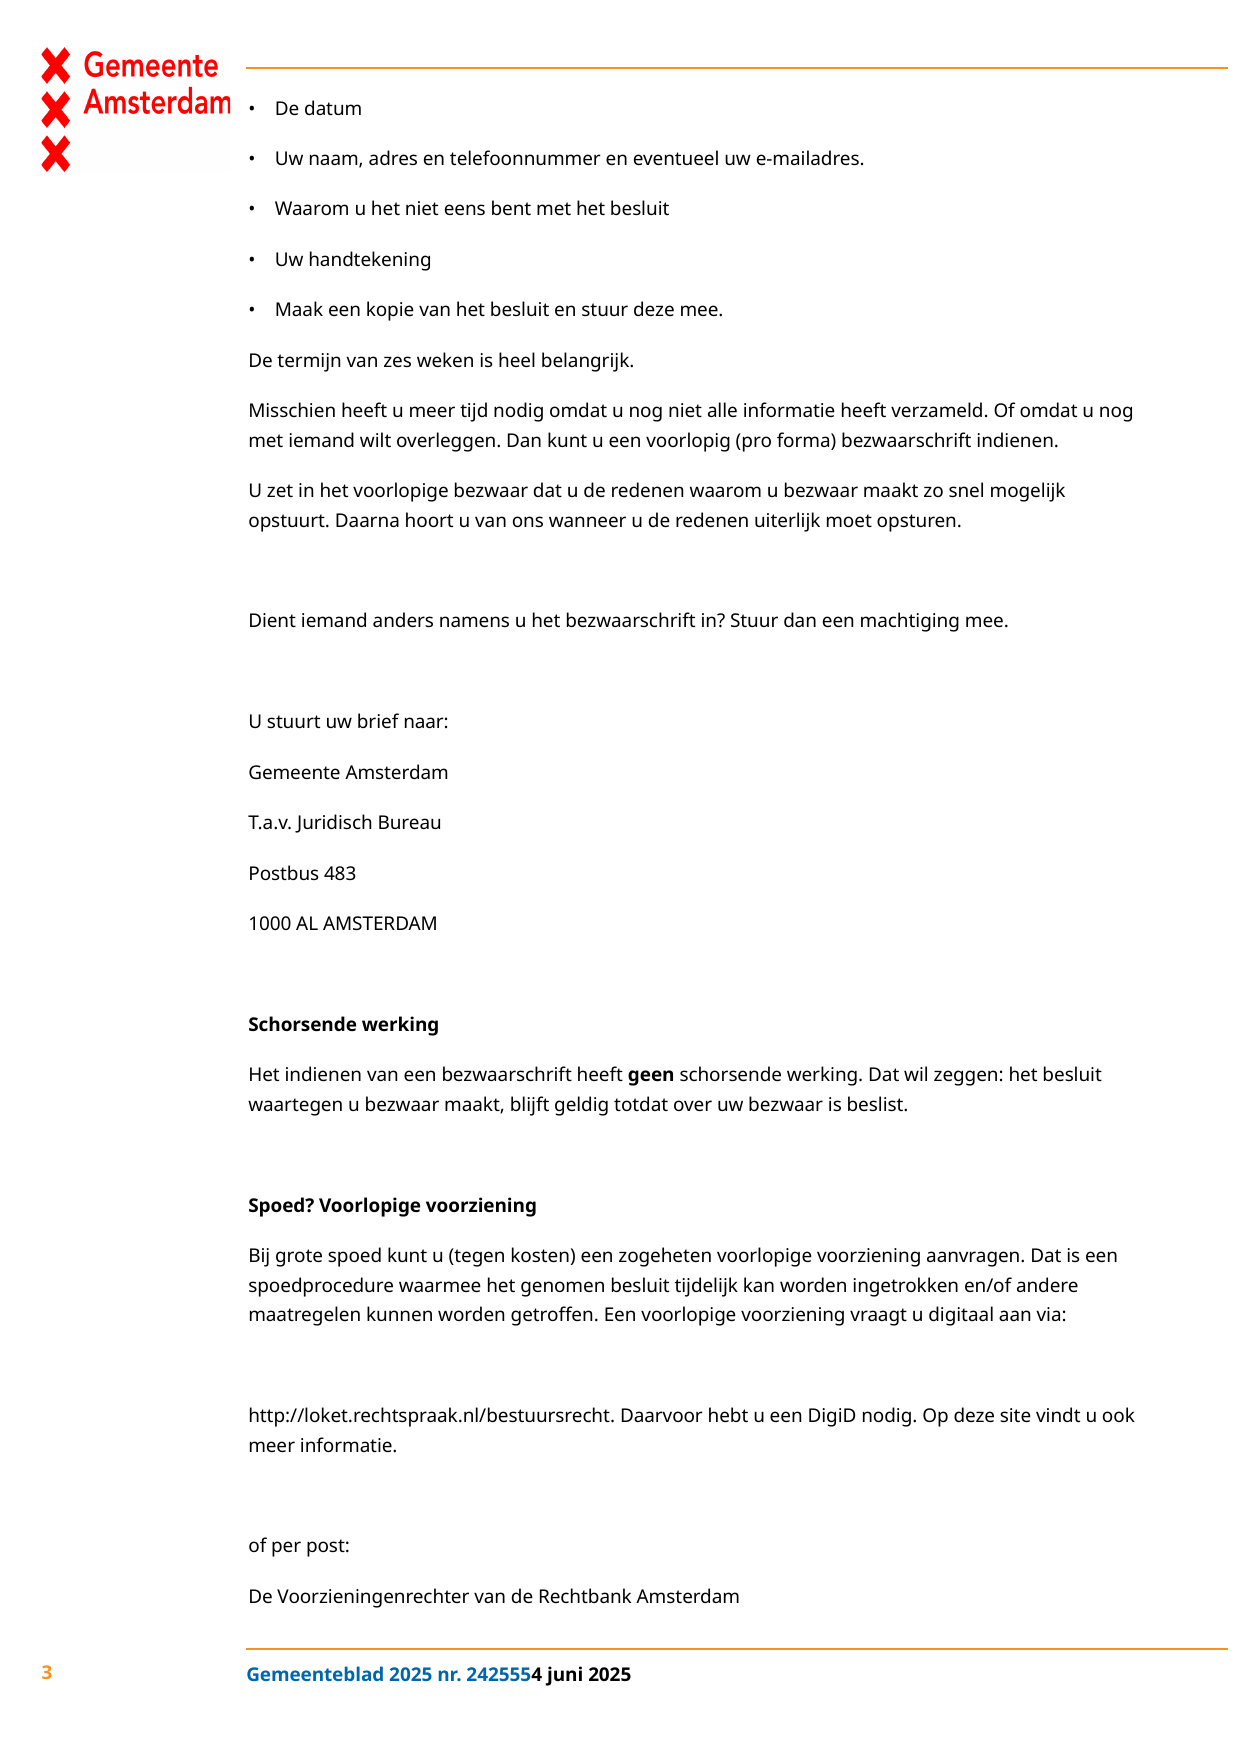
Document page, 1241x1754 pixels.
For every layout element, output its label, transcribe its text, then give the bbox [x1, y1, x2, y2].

text Spoed? Voorlopige voorziening [248, 1192, 1152, 1218]
text Het indienen van een bezwaarschrift heeft geen schorsende werking. Dat wil zeggen: het besluit waartegen u bezwaar maakt, blijft geldig totdat over uw bezwaar is beslist. [248, 1061, 1152, 1117]
text Bij grote spoed kunt u (tegen kosten) een zogeheten voorlopige voorziening aanvragen. Dat is een spoedprocedure waarmee het genomen besluit tijdelijk kan worden ingetrokken en/of andere maatregelen kunnen worden getroffen. Een voorlopige voorziening vraagt u digitaal aan via: [248, 1242, 1152, 1327]
text of per post: [248, 1533, 1152, 1558]
text • Maak een kopie van het besluit en stuur deze mee. [248, 296, 1152, 322]
text Misschien heeft u meer tijd nodig omdat u nog niet alle informatie heeft verzameld. Of omdat u nog met iemand wilt overleggen. Dan kunt u een voorlopig (pro forma) bezwaarschrift indienen. [248, 397, 1152, 453]
text http://loket.rechtspraak.nl/bestuursrecht. Daarvoor hebt u een DigiD nodig. Op deze site vindt u ook meer informatie. [248, 1402, 1152, 1458]
text • Uw naam, adres en telefoonnummer en eventueel uw e-mailadres. [248, 145, 1152, 171]
text Postbus 483 [248, 860, 1152, 886]
text • De datum [248, 95, 1152, 121]
text 1000 AL AMSTERDAM [248, 910, 1152, 936]
text Gemeente Amsterdam [248, 759, 1152, 785]
text De termijn van zes weken is heel belangrijk. [248, 347, 1152, 373]
text T.a.v. Juridisch Bureau [248, 809, 1152, 835]
text Dient iemand anders namens u het bezwaarschrift in? Stuur dan een machtiging mee. [248, 608, 1152, 633]
text • Waarom u het niet eens bent met het besluit [248, 196, 1152, 221]
text • Uw handtekening [248, 246, 1152, 272]
text De Voorzieningenrechter van de Rechtbank Amsterdam [248, 1583, 1152, 1609]
text U stuurt uw brief naar: [248, 708, 1152, 734]
text U zet in het voorlopige bezwaar dat u de redenen waarom u bezwaar maakt zo snel mogelijk opstuurt. Daarna hoort u van ons wanneer u de redenen uiterlijk moet opsturen. [248, 477, 1152, 533]
picture [41, 47, 231, 172]
text Schorsende werking [248, 1011, 1152, 1037]
